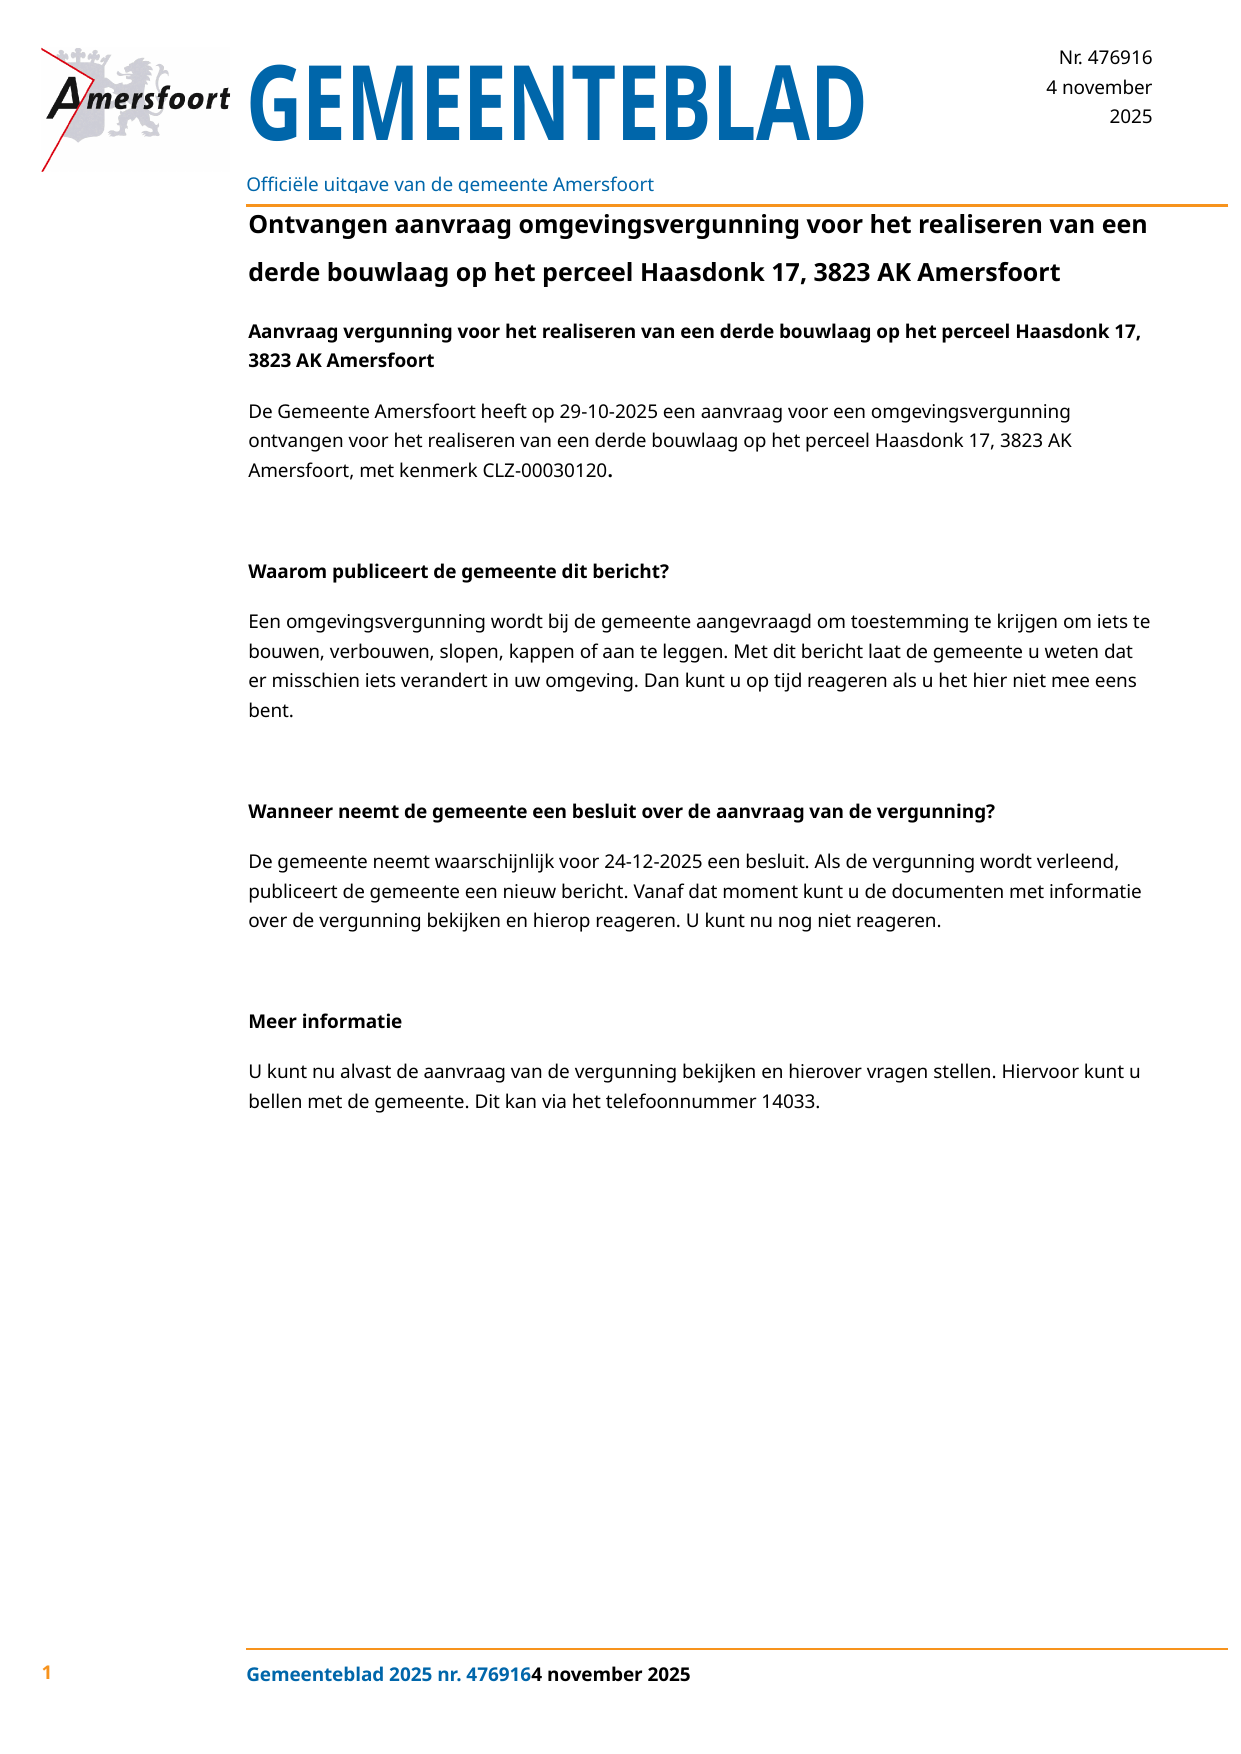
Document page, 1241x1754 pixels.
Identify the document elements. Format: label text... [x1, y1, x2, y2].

picture [41, 47, 231, 172]
text De gemeente neemt waarschijnlijk voor 24-12-2025 een besluit. Als de vergunning wordt verleend, publiceert de gemeente een nieuw bericht. Vanaf dat moment kunt u de documenten met informatie over de vergunning bekijken en hierop reageren. U kunt nu nog niet reageren. [248, 848, 1152, 933]
text De Gemeente Amersfoort heeft op 29-10-2025 een aanvraag voor een omgevingsvergunning ontvangen voor het realiseren van een derde bouwlaag op het perceel Haasdonk 17, 3823 AK Amersfoort, met kenmerk CLZ-00030120. [248, 398, 1152, 483]
text Aanvraag vergunning voor het realiseren van een derde bouwlaag op het perceel Haasdonk 17, 3823 AK Amersfoort [248, 318, 1152, 373]
text U kunt nu alvast de aanvraag van de vergunning bekijken en hierover vragen stellen. Hiervoor kunt u bellen met de gemeente. Dit kan via het telefoonnummer 14033. [248, 1059, 1152, 1114]
text Waarom publiceert de gemeente dit bericht? [248, 558, 1152, 584]
text Wanneer neemt de gemeente een besluit over de aanvraag van de vergunning? [248, 798, 1152, 824]
text Een omgevingsvergunning wordt bij de gemeente aangevraagd om toestemming te krijgen om iets te bouwen, verbouwen, slopen, kappen of aan te leggen. Met dit bericht laat de gemeente u weten dat er misschien iets verandert in uw omgeving. Dan kunt u op tijd reageren als u het hier niet mee eens bent. [248, 608, 1152, 723]
text Ontvangen aanvraag omgevingsvergunning voor het realiseren van een derde bouwlaag op het perceel Haasdonk 17, 3823 AK Amersfoort [248, 207, 1152, 288]
text Meer informatie [248, 1008, 1152, 1034]
